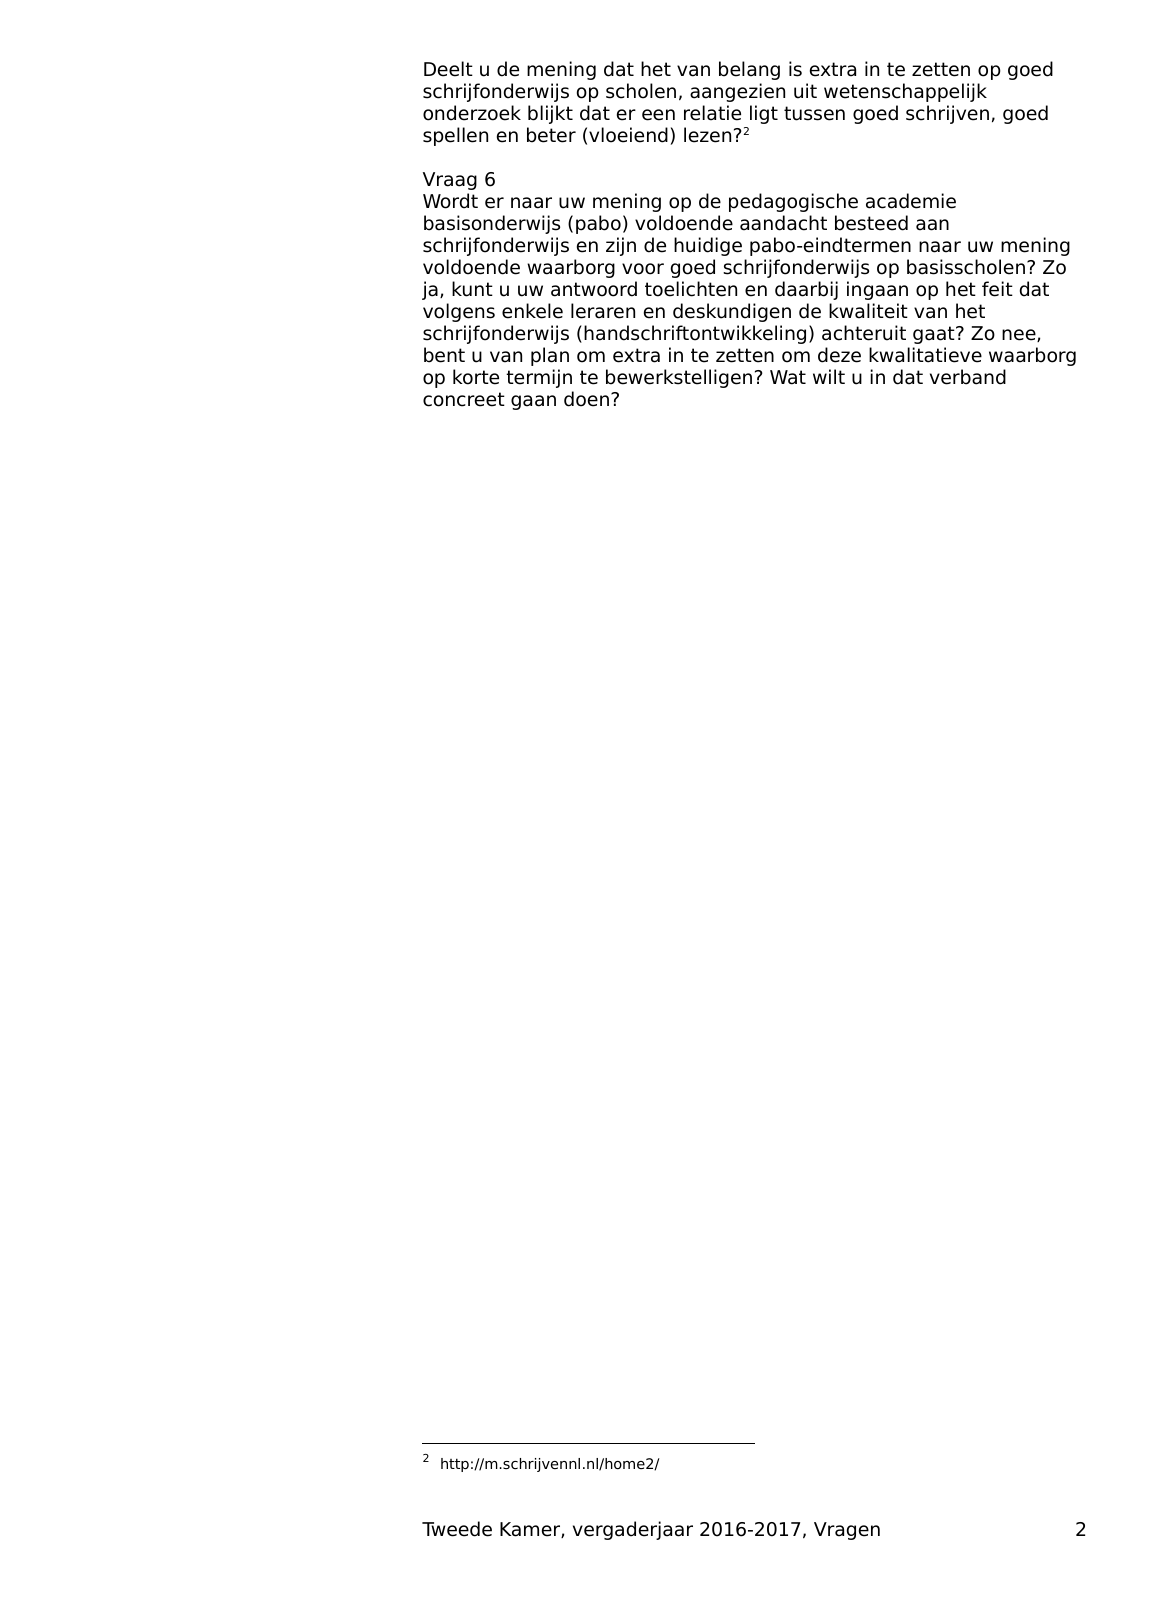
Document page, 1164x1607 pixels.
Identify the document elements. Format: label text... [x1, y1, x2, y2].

text Wordt er naar uw mening op de pedagogische academie basisonderwijs (pabo) voldoende aandacht besteed aan schrijfonderwijs en zijn de huidige pabo-eindtermen naar uw mening voldoende waarborg voor goed schrijfonderwijs op basisscholen? Zo ja, kunt u uw antwoord toelichten en daarbij ingaan op het feit dat volgens enkele leraren en deskundigen de kwaliteit van het schrijfonderwijs (handschriftontwikkeling) achteruit gaat? Zo nee, bent u van plan om extra in te zetten om deze kwalitatieve waarborg op korte termijn te bewerkstelligen? Wat wilt u in dat verband concreet gaan doen? [422, 191, 1087, 411]
text Deelt u de mening dat het van belang is extra in te zetten op goed schrijfonderwijs op scholen, aangezien uit wetenschappelijk onderzoek blijkt dat er een relatie ligt tussen goed schrijven, goed spellen en beter (vloeiend) lezen? [422, 59, 1087, 147]
text Vraag 6 [422, 169, 1087, 191]
text http://m.schrijvennl.nl/home2/ [422, 1452, 1087, 1474]
